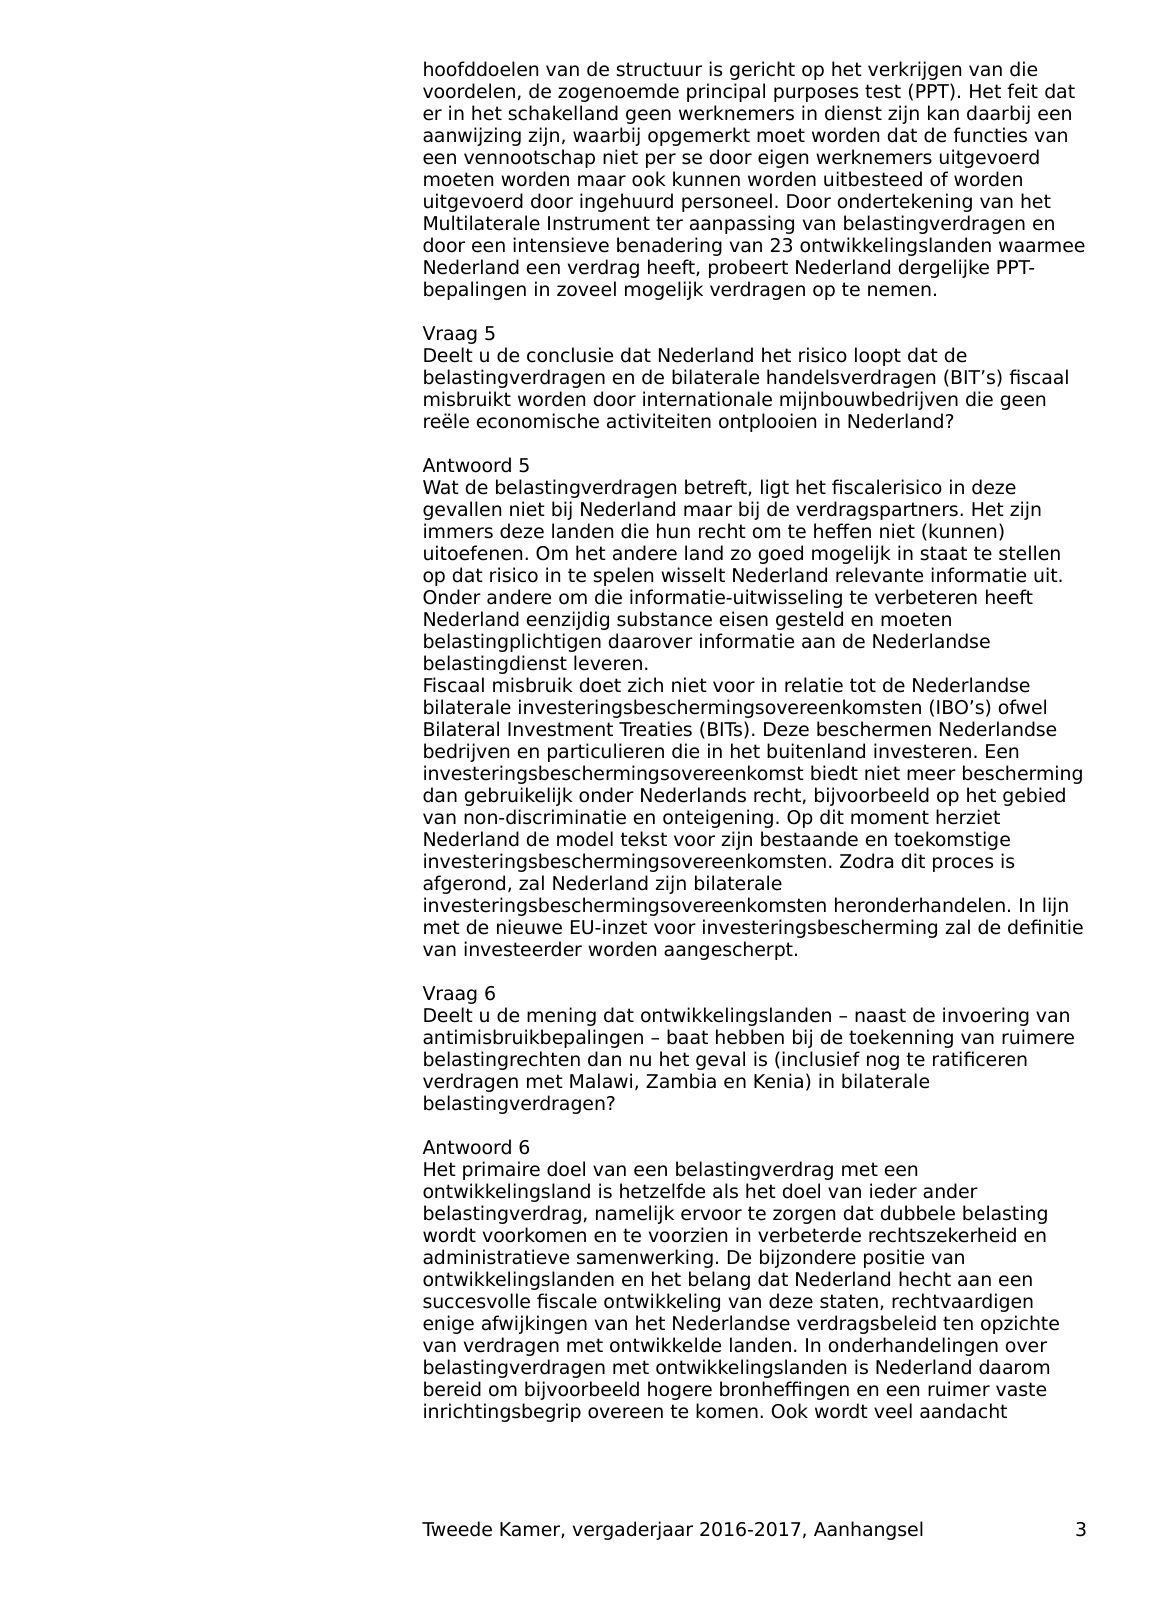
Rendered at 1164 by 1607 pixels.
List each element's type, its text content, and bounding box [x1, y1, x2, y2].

text Antwoord 5 [422, 455, 1087, 477]
text Het primaire doel van een belastingverdrag met een ontwikkelingsland is hetzelfde als het doel van ieder ander belastingverdrag, namelijk ervoor te zorgen dat dubbele belasting wordt voorkomen en te voorzien in verbeterde rechtszekerheid en administratieve samenwerking. De bijzondere positie van ontwikkelingslanden en het belang dat Nederland hecht aan een succesvolle fiscale ontwikkeling van deze staten, rechtvaardigen enige afwijkingen van het Nederlandse verdragsbeleid ten opzichte van verdragen met ontwikkelde landen. In onderhandelingen over belastingverdragen met ontwikkelingslanden is Nederland daarom bereid om bijvoorbeeld hogere bronheffingen en een ruimer vaste inrichtingsbegrip overeen te komen. Ook wordt veel aandacht [422, 1159, 1087, 1423]
text hoofddoelen van de structuur is gericht op het verkrijgen van die voordelen, de zogenoemde principal purposes test (PPT). Het feit dat er in het schakelland geen werknemers in dienst zijn kan daarbij een aanwijzing zijn, waarbij opgemerkt moet worden dat de functies van een vennootschap niet per se door eigen werknemers uitgevoerd moeten worden maar ook kunnen worden uitbesteed of worden uitgevoerd door ingehuurd personeel. Door ondertekening van het Multilaterale Instrument ter aanpassing van belastingverdragen en door een intensieve benadering van 23 ontwikkelingslanden waarmee Nederland een verdrag heeft, probeert Nederland dergelijke PPT-bepalingen in zoveel mogelijk verdragen op te nemen. [422, 59, 1087, 301]
text Antwoord 6 [422, 1137, 1087, 1159]
text Vraag 5 [422, 323, 1087, 345]
text Deelt u de conclusie dat Nederland het risico loopt dat de belastingverdragen en de bilaterale handelsverdragen (BIT’s) fiscaal misbruikt worden door internationale mijnbouwbedrijven die geen reële economische activiteiten ontplooien in Nederland? [422, 345, 1087, 433]
text Deelt u de mening dat ontwikkelingslanden – naast de invoering van antimisbruikbepalingen – baat hebben bij de toekenning van ruimere belastingrechten dan nu het geval is (inclusief nog te ratificeren verdragen met Malawi, Zambia en Kenia) in bilaterale belastingverdragen? [422, 1005, 1087, 1115]
text Fiscaal misbruik doet zich niet voor in relatie tot de Nederlandse bilaterale investeringsbeschermingsovereenkomsten (IBO’s) ofwel Bilateral Investment Treaties (BITs). Deze beschermen Nederlandse bedrijven en particulieren die in het buitenland investeren. Een investeringsbeschermingsovereenkomst biedt niet meer bescherming dan gebruikelijk onder Nederlands recht, bijvoorbeeld op het gebied van non-discriminatie en onteigening. Op dit moment herziet Nederland de model tekst voor zijn bestaande en toekomstige investeringsbeschermingsovereenkomsten. Zodra dit proces is afgerond, zal Nederland zijn bilaterale investeringsbeschermingsovereenkomsten heronderhandelen. In lijn met de nieuwe EU-inzet voor investeringsbescherming zal de definitie van investeerder worden aangescherpt. [422, 675, 1087, 961]
text Vraag 6 [422, 983, 1087, 1005]
text Wat de belastingverdragen betreft, ligt het fiscalerisico in deze gevallen niet bij Nederland maar bij de verdragspartners. Het zijn immers deze landen die hun recht om te heffen niet (kunnen) uitoefenen. Om het andere land zo goed mogelijk in staat te stellen op dat risico in te spelen wisselt Nederland relevante informatie uit. Onder andere om die informatie-uitwisseling te verbeteren heeft Nederland eenzijdig substance eisen gesteld en moeten belastingplichtigen daarover informatie aan de Nederlandse belastingdienst leveren. [422, 477, 1087, 675]
